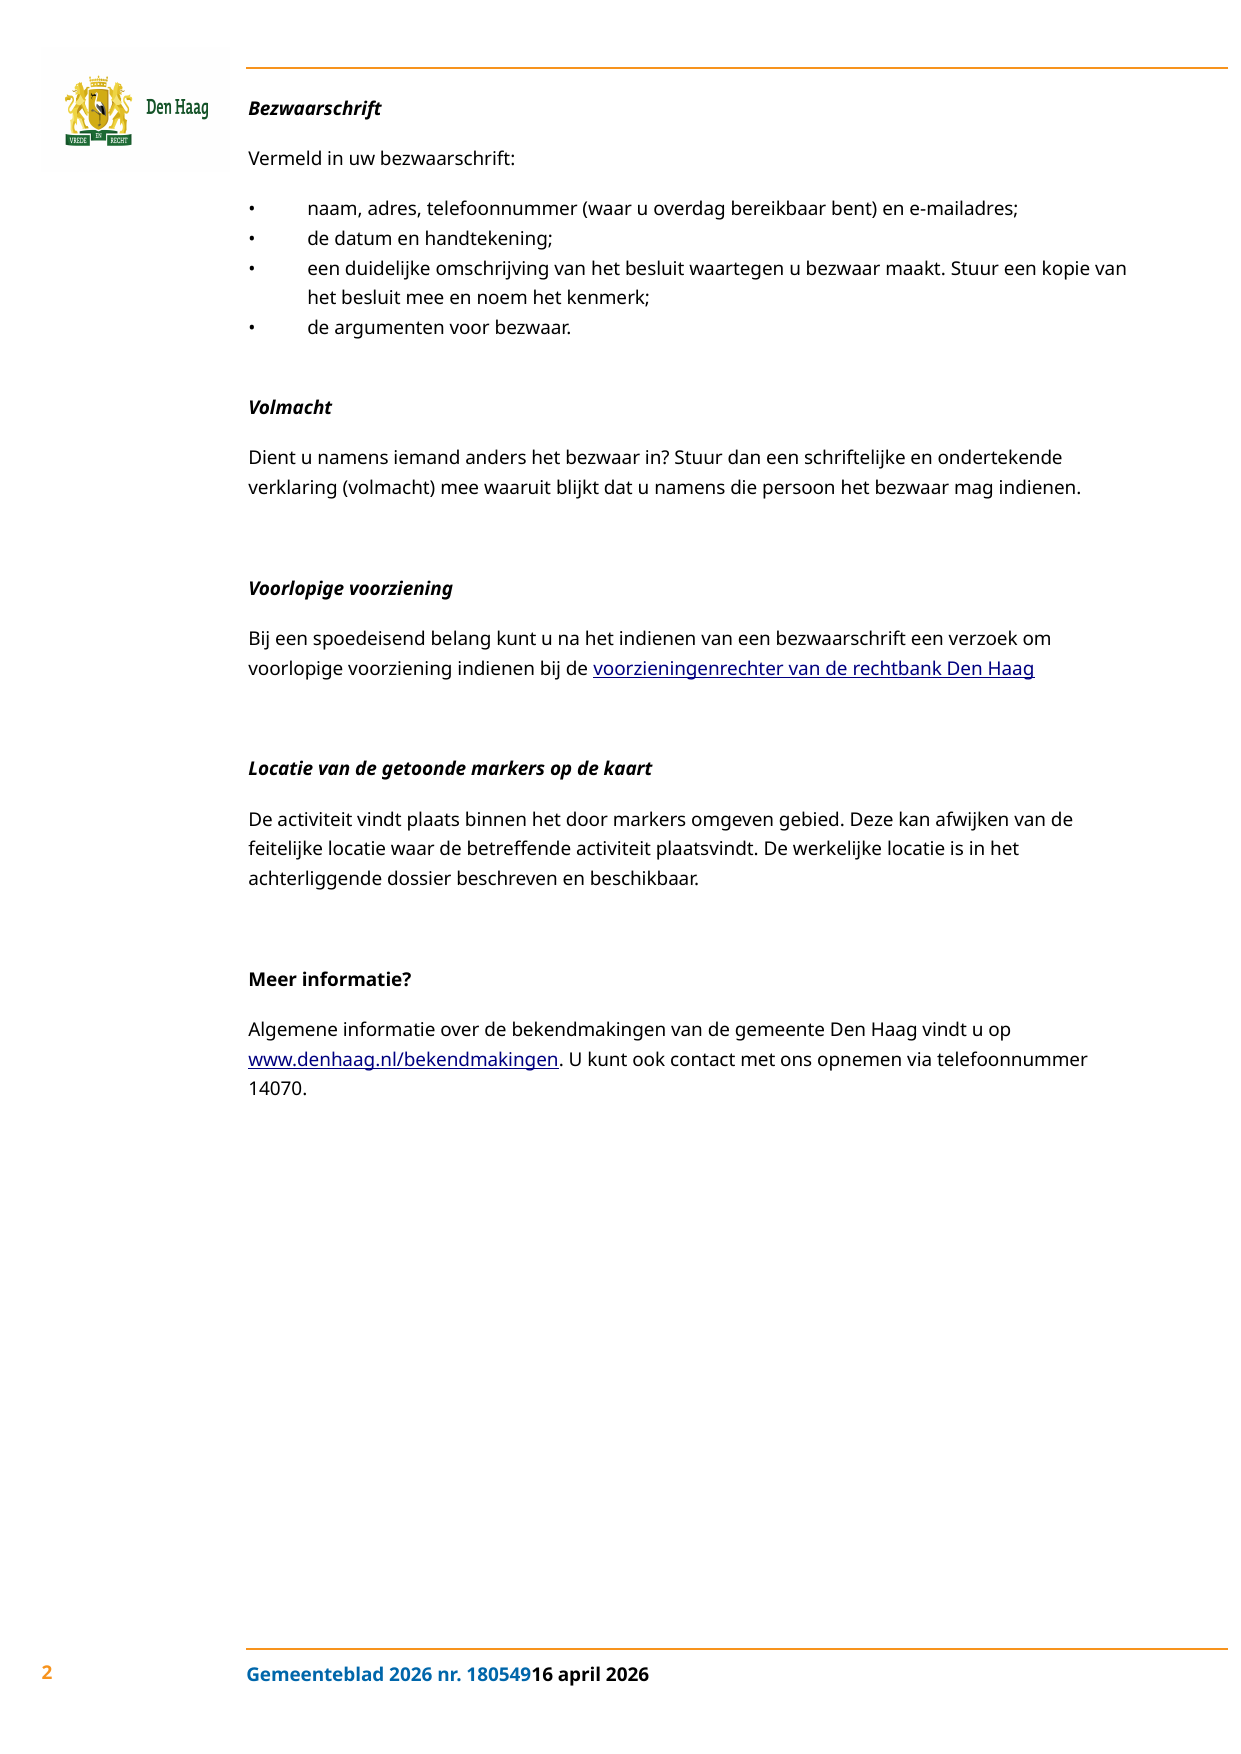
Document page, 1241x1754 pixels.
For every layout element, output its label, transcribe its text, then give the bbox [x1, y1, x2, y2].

text Bezwaarschrift [248, 95, 1152, 121]
list de datum en handtekening; [248, 225, 1152, 251]
text Volmacht [248, 394, 1152, 420]
picture [41, 47, 231, 172]
text De activiteit vindt plaats binnen het door markers omgeven gebied. Deze kan afwijken van de feitelijke locatie waar de betreffende activiteit plaatsvindt. De werkelijke locatie is in het achterliggende dossier beschreven en beschikbaar. [248, 806, 1152, 891]
text Dient u namens iemand anders het bezwaar in? Stuur dan een schriftelijke en ondertekende verklaring (volmacht) mee waaruit blijkt dat u namens die persoon het bezwaar mag indienen. [248, 444, 1152, 500]
list de argumenten voor bezwaar. [248, 314, 1152, 340]
text Bij een spoedeisend belang kunt u na het indienen van een bezwaarschrift een verzoek om voorlopige voorziening indienen bij de voorzieningenrechter van de rechtbank Den Haag [248, 625, 1152, 681]
list een duidelijke omschrijving van het besluit waartegen u bezwaar maakt. Stuur een kopie van het besluit mee en noem het kenmerk; [248, 255, 1152, 310]
text Locatie van de getoonde markers op de kaart [248, 756, 1152, 781]
text Vermeld in uw bezwaarschrift: [248, 145, 1152, 171]
text Voorlopige voorziening [248, 575, 1152, 601]
text Meer informatie? [248, 966, 1152, 992]
text Algemene informatie over de bekendmakingen van de gemeente Den Haag vindt u op www.denhaag.nl/bekendmakingen. U kunt ook contact met ons opnemen via telefoonnummer 14070. [248, 1016, 1152, 1101]
list naam, adres, telefoonnummer (waar u overdag bereikbaar bent) en e-mailadres; [248, 196, 1152, 221]
